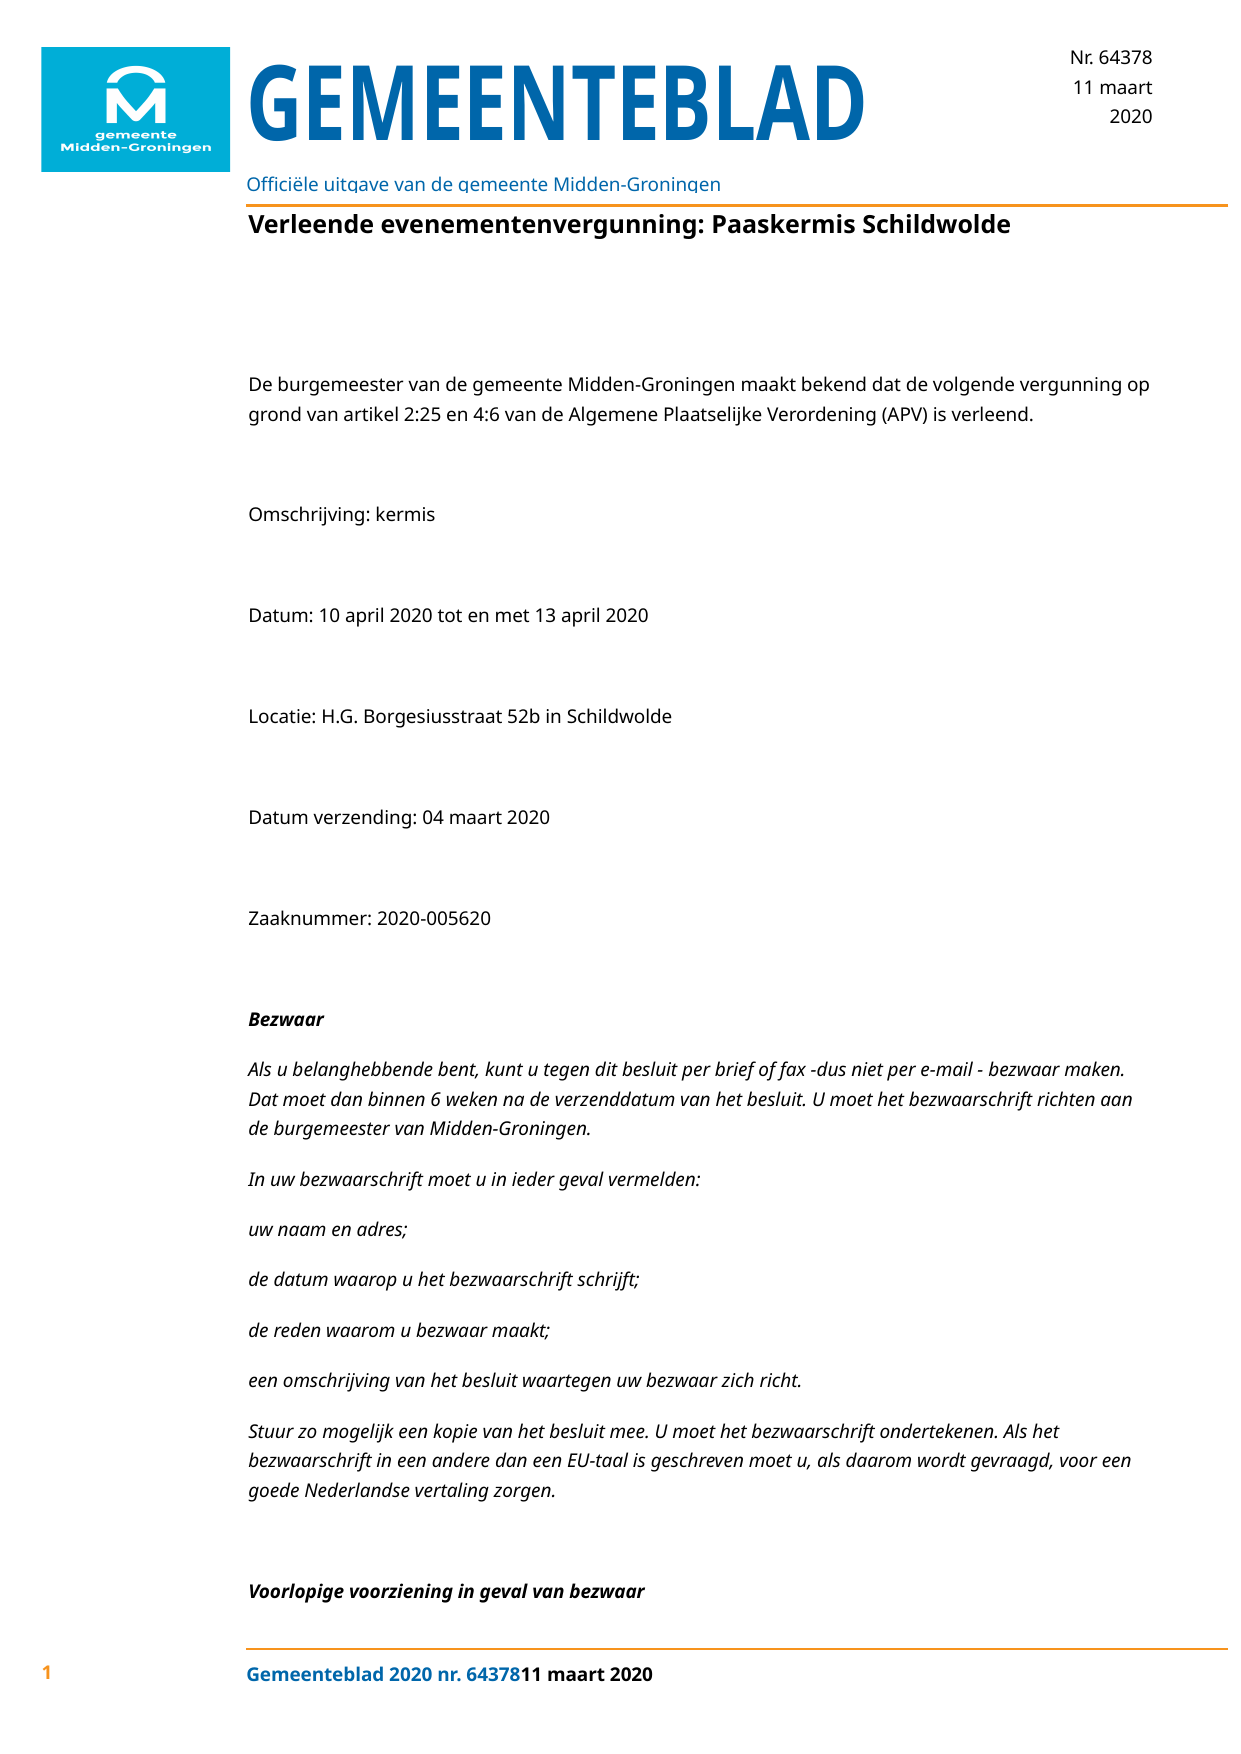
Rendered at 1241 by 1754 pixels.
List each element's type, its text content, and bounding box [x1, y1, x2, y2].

text de reden waarom u bezwaar maakt; [248, 1317, 1152, 1343]
text Zaaknummer: 2020-005620 [248, 905, 1152, 931]
picture [108, 66, 164, 82]
text een omschrijving van het besluit waartegen uw bezwaar zich richt. [248, 1367, 1152, 1393]
text Omschrijving: kermis [248, 502, 1152, 527]
text Als u belanghebbende bent, kunt u tegen dit besluit per brief of fax -dus niet per e-mail - bezwaar maken. Dat moet dan binnen 6 weken na de verzenddatum van het besluit. U moet het bezwaarschrift richten aan de burgemeester van Midden-Groningen. [248, 1056, 1152, 1141]
text uw naam en adres; [248, 1216, 1152, 1242]
text Datum verzending: 04 maart 2020 [248, 804, 1152, 830]
text Voorlopige voorziening in geval van bezwaar [248, 1578, 1152, 1603]
text In uw bezwaarschrift moet u in ieder geval vermelden: [248, 1166, 1152, 1191]
text Bezwaar [248, 1006, 1152, 1031]
picture [107, 89, 165, 122]
text Verleende evenementenvergunning: Paaskermis Schildwolde [248, 207, 1152, 241]
text Locatie: H.G. Borgesiusstraat 52b in Schildwolde [248, 703, 1152, 729]
text Datum: 10 april 2020 tot en met 13 april 2020 [248, 602, 1152, 628]
text De burgemeester van de gemeente Midden-Groningen maakt bekend dat de volgende vergunning op grond van artikel 2:25 en 4:6 van de Algemene Plaatselijke Verordening (APV) is verleend. [248, 371, 1152, 426]
text de datum waarop u het bezwaarschrift schrijft; [248, 1267, 1152, 1292]
text Stuur zo mogelijk een kopie van het besluit mee. U moet het bezwaarschrift ondertekenen. Als het bezwaarschrift in een andere dan een EU-taal is geschreven moet u, als daarom wordt gevraagd, voor een goede Nederlandse vertaling zorgen. [248, 1418, 1152, 1503]
picture [184, 146, 190, 153]
